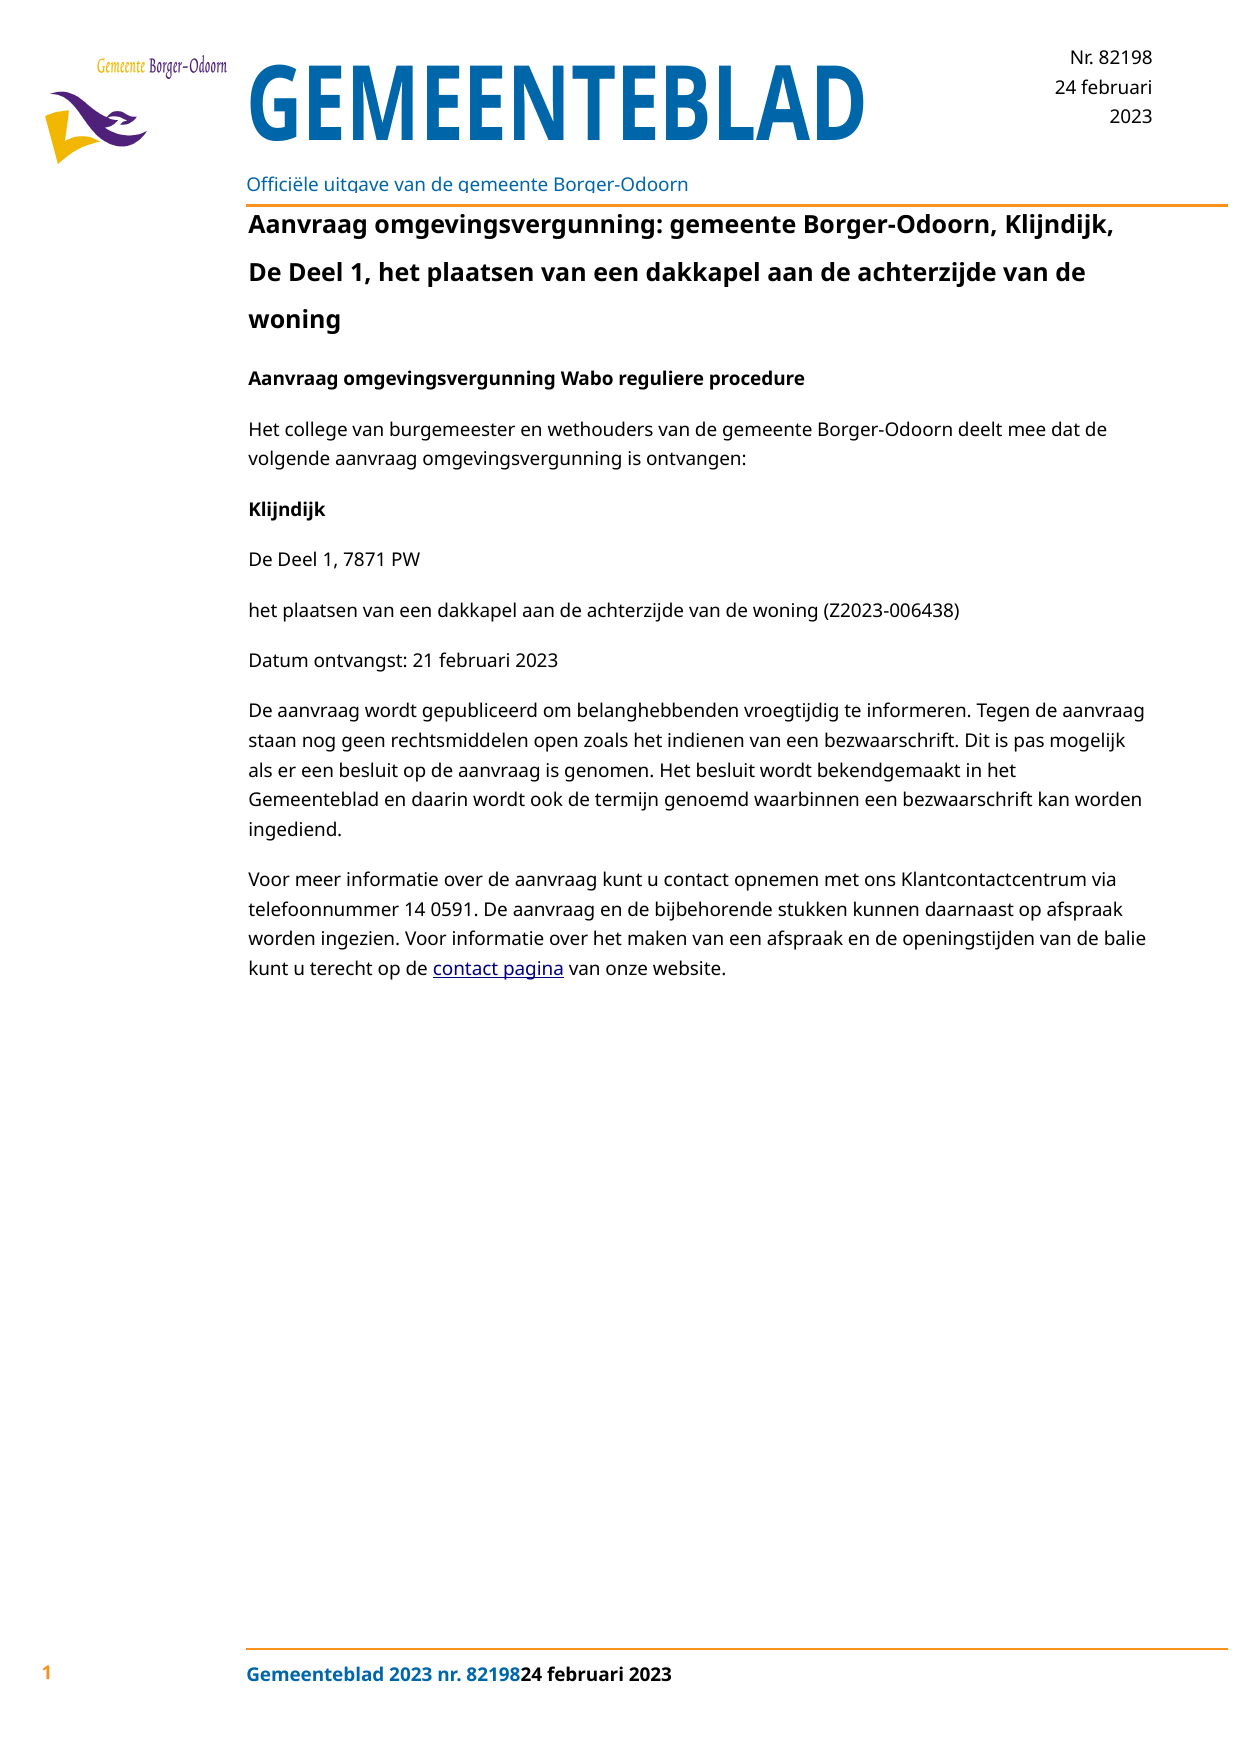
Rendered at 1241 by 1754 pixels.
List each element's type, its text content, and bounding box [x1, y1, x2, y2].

picture [41, 47, 231, 172]
text Het college van burgemeester en wethouders van de gemeente Borger-Odoorn deelt mee dat de volgende aanvraag omgevingsvergunning is ontvangen: [248, 416, 1152, 471]
text het plaatsen van een dakkapel aan de achterzijde van de woning (Z2023-006438) [248, 597, 1152, 622]
text De Deel 1, 7871 PW [248, 546, 1152, 572]
text Aanvraag omgevingsvergunning Wabo reguliere procedure [248, 366, 1152, 391]
text Aanvraag omgevingsvergunning: gemeente Borger-Odoorn, Klijndijk, De Deel 1, het plaatsen van een dakkapel aan de achterzijde van de woning [248, 207, 1152, 336]
text Datum ontvangst: 21 februari 2023 [248, 647, 1152, 673]
text Klijndijk [248, 496, 1152, 522]
text Voor meer informatie over de aanvraag kunt u contact opnemen met ons Klantcontactcentrum via telefoonnummer 14 0591. De aanvraag en de bijbehorende stukken kunnen daarnaast op afspraak worden ingezien. Voor informatie over het maken van een afspraak en de openingstijden van de balie kunt u terecht op de contact pagina van onze website. [248, 866, 1152, 981]
text De aanvraag wordt gepubliceerd om belanghebbenden vroegtijdig te informeren. Tegen de aanvraag staan nog geen rechtsmiddelen open zoals het indienen van een bezwaarschrift. Dit is pas mogelijk als er een besluit op de aanvraag is genomen. Het besluit wordt bekendgemaakt in het Gemeenteblad en daarin wordt ook de termijn genoemd waarbinnen een bezwaarschrift kan worden ingediend. [248, 698, 1152, 842]
